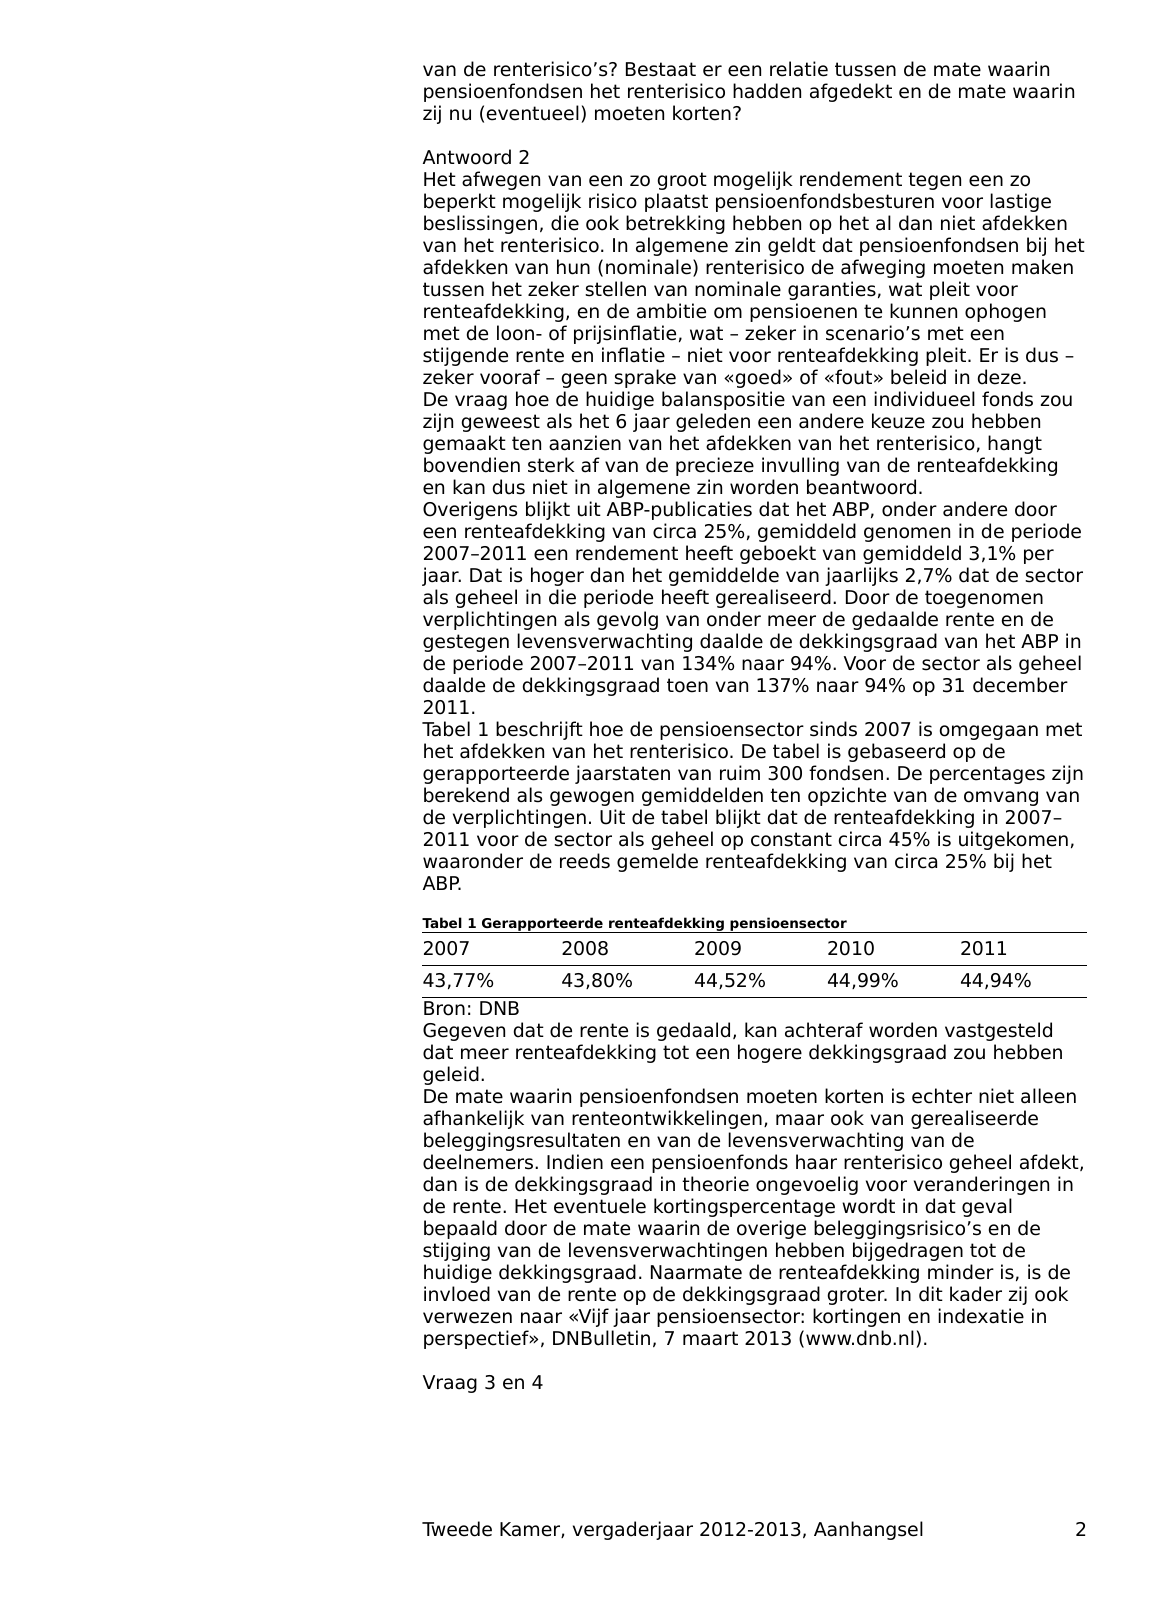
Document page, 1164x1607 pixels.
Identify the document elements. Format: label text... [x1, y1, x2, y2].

table_cell 2011 [954, 933, 1087, 964]
text van de renterisico’s? Bestaat er een relatie tussen de mate waarin pensioenfondsen het renterisico hadden afgedekt en de mate waarin zij nu (eventueel) moeten korten? [422, 59, 1087, 125]
table_cell 2009 [688, 933, 821, 964]
table_cell 44,99% [821, 966, 954, 997]
table_cell 43,77% [422, 966, 555, 997]
table_cell 43,80% [555, 966, 688, 997]
table_cell 2008 [555, 933, 688, 964]
text De vraag hoe de huidige balanspositie van een individueel fonds zou zijn geweest als het 6 jaar geleden een andere keuze zou hebben gemaakt ten aanzien van het afdekken van het renterisico, hangt bovendien sterk af van de precieze invulling van de renteafdekking en kan dus niet in algemene zin worden beantwoord. [422, 389, 1087, 499]
text Vraag 3 en 4 [422, 1372, 1087, 1394]
text Overigens blijkt uit ABP-publicaties dat het ABP, onder andere door een renteafdekking van circa 25%, gemiddeld genomen in de periode 2007–2011 een rendement heeft geboekt van gemiddeld 3,1% per jaar. Dat is hoger dan het gemiddelde van jaarlijks 2,7% dat de sector als geheel in die periode heeft gerealiseerd. Door de toegenomen verplichtingen als gevolg van onder meer de gedaalde rente en de gestegen levensverwachting daalde de dekkingsgraad van het ABP in de periode 2007–2011 van 134% naar 94%. Voor de sector als geheel daalde de dekkingsgraad toen van 137% naar 94% op 31 december 2011. [422, 499, 1087, 719]
table_cell 2007 [422, 933, 555, 964]
table_header Tabel 1 Gerapporteerde renteafdekking pensioensector [422, 916, 1087, 932]
table_cell Bron: DNB [422, 998, 1087, 1020]
table_cell 44,94% [954, 966, 1087, 997]
text Gegeven dat de rente is gedaald, kan achteraf worden vastgesteld dat meer renteafdekking tot een hogere dekkingsgraad zou hebben geleid. [422, 1020, 1087, 1086]
table_cell 44,52% [688, 966, 821, 997]
text Het afwegen van een zo groot mogelijk rendement tegen een zo beperkt mogelijk risico plaatst pensioenfondsbesturen voor lastige beslissingen, die ook betrekking hebben op het al dan niet afdekken van het renterisico. In algemene zin geldt dat pensioenfondsen bij het afdekken van hun (nominale) renterisico de afweging moeten maken tussen het zeker stellen van nominale garanties, wat pleit voor renteafdekking, en de ambitie om pensioenen te kunnen ophogen met de loon- of prijsinflatie, wat – zeker in scenario’s met een stijgende rente en inflatie – niet voor renteafdekking pleit. Er is dus – zeker vooraf – geen sprake van «goed» of «fout» beleid in deze. [422, 169, 1087, 389]
table_cell 2010 [821, 933, 954, 964]
text De mate waarin pensioenfondsen moeten korten is echter niet alleen afhankelijk van renteontwikkelingen, maar ook van gerealiseerde beleggingsresultaten en van de levensverwachting van de deelnemers. Indien een pensioenfonds haar renterisico geheel afdekt, dan is de dekkingsgraad in theorie ongevoelig voor veranderingen in de rente. Het eventuele kortingspercentage wordt in dat geval bepaald door de mate waarin de overige beleggingsrisico’s en de stijging van de levensverwachtingen hebben bijgedragen tot de huidige dekkingsgraad. Naarmate de renteafdekking minder is, is de invloed van de rente op de dekkingsgraad groter. In dit kader zij ook verwezen naar «Vijf jaar pensioensector: kortingen en indexatie in perspectief», DNBulletin, 7 maart 2013 (www.dnb.nl). [422, 1086, 1087, 1349]
text Tabel 1 beschrijft hoe de pensioensector sinds 2007 is omgegaan met het afdekken van het renterisico. De tabel is gebaseerd op de gerapporteerde jaarstaten van ruim 300 fondsen. De percentages zijn berekend als gewogen gemiddelden ten opzichte van de omvang van de verplichtingen. Uit de tabel blijkt dat de renteafdekking in 2007–2011 voor de sector als geheel op constant circa 45% is uitgekomen, waaronder de reeds gemelde renteafdekking van circa 25% bij het ABP. [422, 719, 1087, 894]
text Antwoord 2 [422, 147, 1087, 169]
